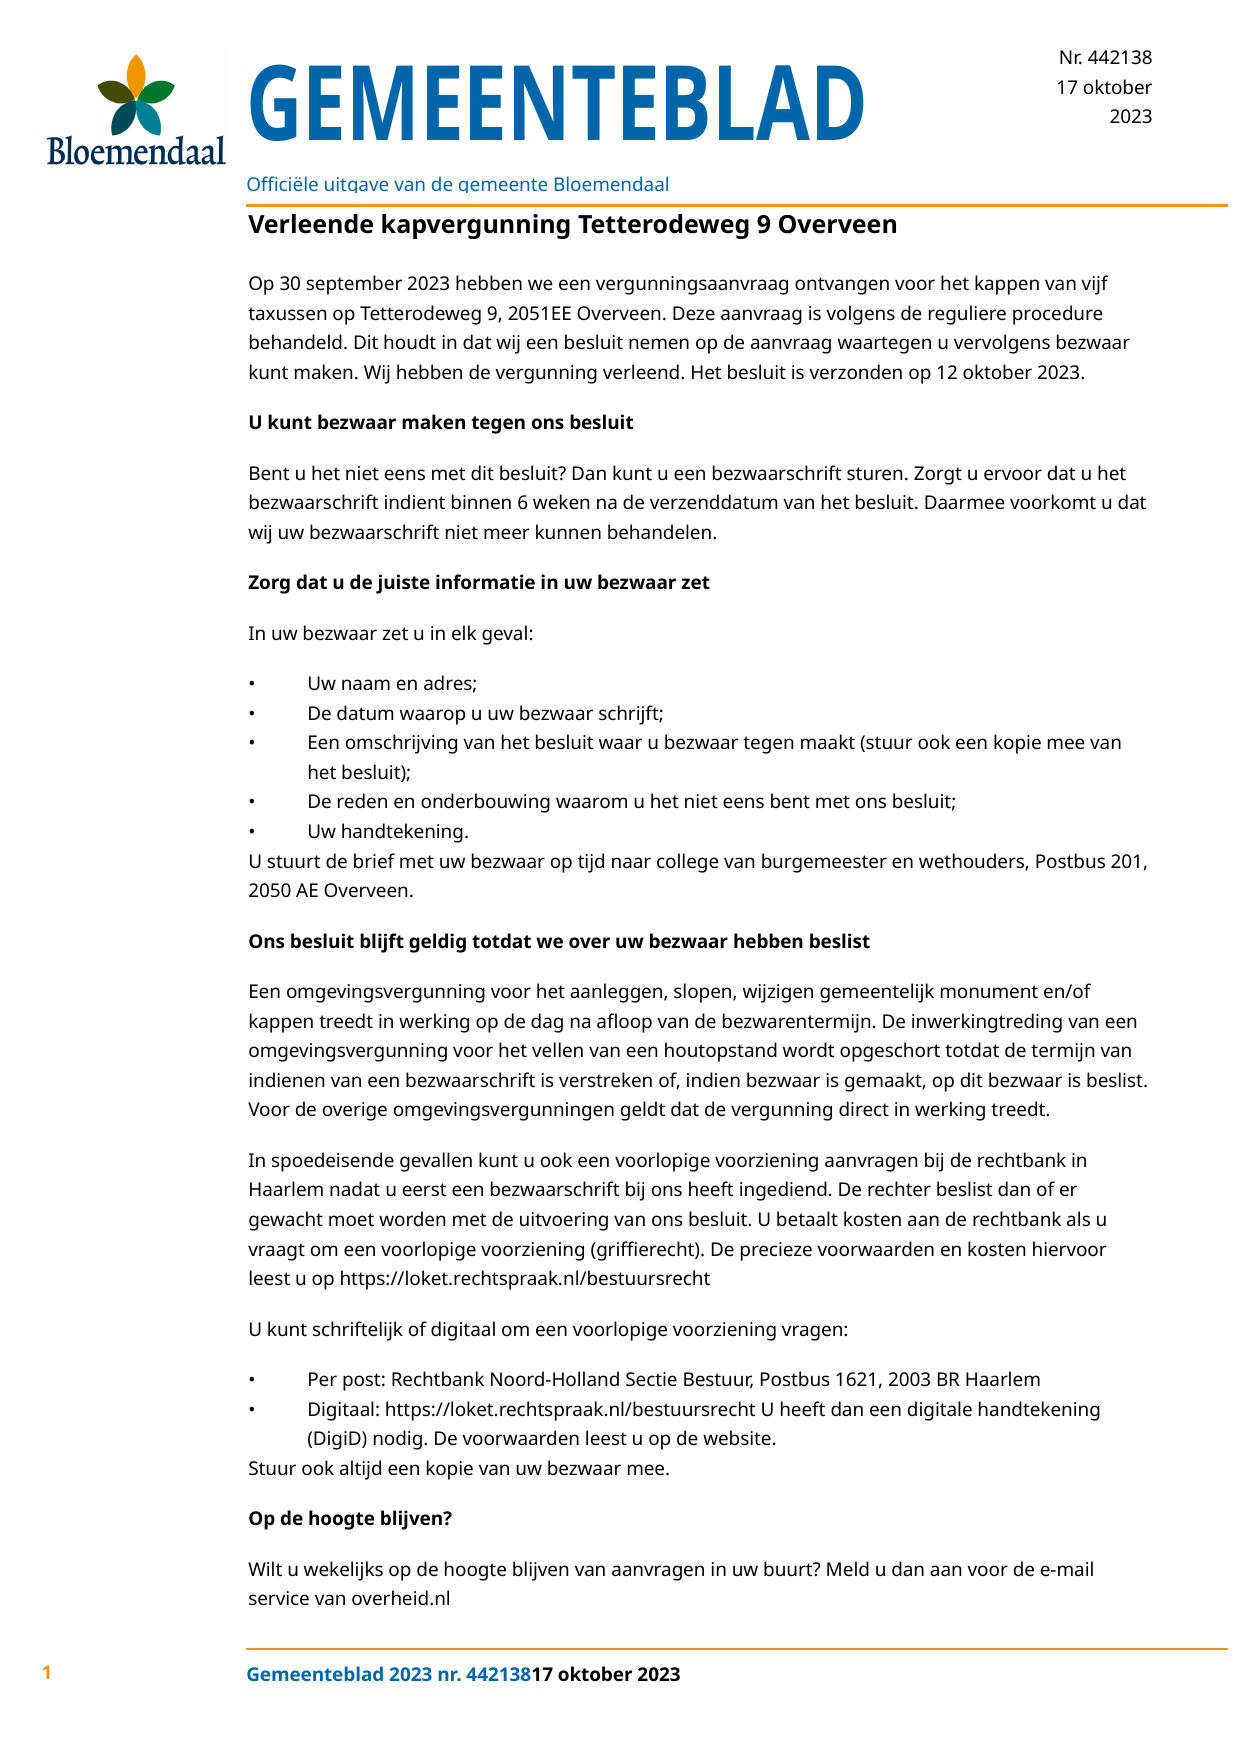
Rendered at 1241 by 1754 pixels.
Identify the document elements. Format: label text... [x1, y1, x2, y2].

text Bent u het niet eens met dit besluit? Dan kunt u een bezwaarschrift sturen. Zorgt u ervoor dat u het bezwaarschrift indient binnen 6 weken na de verzenddatum van het besluit. Daarmee voorkomt u dat wij uw bezwaarschrift niet meer kunnen behandelen. [248, 460, 1152, 545]
text U kunt schriftelijk of digitaal om een voorlopige voorziening vragen: [248, 1316, 1152, 1341]
text Stuur ook altijd een kopie van uw bezwaar mee. [248, 1455, 1152, 1481]
list Per post: Rechtbank Noord-Holland Sectie Bestuur, Postbus 1621, 2003 BR Haarlem [248, 1366, 1152, 1392]
list Een omschrijving van het besluit waar u bezwaar tegen maakt (stuur ook een kopie mee van het besluit); [248, 729, 1152, 785]
text Wilt u wekelijks op de hoogte blijven van aanvragen in uw buurt? Meld u dan aan voor de e-mail service van overheid.nl [248, 1556, 1152, 1611]
text Op de hoogte blijven? [248, 1505, 1152, 1531]
text In spoedeisende gevallen kunt u ook een voorlopige voorziening aanvragen bij de rechtbank in Haarlem nadat u eerst een bezwaarschrift bij ons heeft ingediend. De rechter beslist dan of er gewacht moet worden met de uitvoering van ons besluit. U betaalt kosten aan de rechtbank als u vraagt om een voorlopige voorziening (griffierecht). De precieze voorwaarden en kosten hiervoor leest u op https://loket.rechtspraak.nl/bestuursrecht [248, 1147, 1152, 1291]
text Zorg dat u de juiste informatie in uw bezwaar zet [248, 569, 1152, 595]
text U stuurt de brief met uw bezwaar op tijd naar college van burgemeester en wethouders, Postbus 201, 2050 AE Overveen. [248, 848, 1152, 903]
list De datum waarop u uw bezwaar schrijft; [248, 700, 1152, 726]
list Digitaal: https://loket.rechtspraak.nl/bestuursrecht U heeft dan een digitale handtekening (DigiD) nodig. De voorwaarden leest u op de website. [248, 1396, 1152, 1451]
text U kunt bezwaar maken tegen ons besluit [248, 409, 1152, 435]
text Ons besluit blijft geldig totdat we over uw bezwaar hebben beslist [248, 928, 1152, 953]
text Op 30 september 2023 hebben we een vergunningsaanvraag ontvangen voor het kappen van vijf taxussen op Tetterodeweg 9, 2051EE Overveen. Deze aanvraag is volgens de reguliere procedure behandeld. Dit houdt in dat wij een besluit nemen op de aanvraag waartegen u vervolgens bezwaar kunt maken. Wij hebben de vergunning verleend. Het besluit is verzonden op 12 oktober 2023. [248, 270, 1152, 385]
list Uw naam en adres; [248, 670, 1152, 696]
text Een omgevingsvergunning voor het aanleggen, slopen, wijzigen gemeentelijk monument en/of kappen treedt in werking op de dag na afloop van de bezwarentermijn. De inwerkingtreding van een omgevingsvergunning voor het vellen van een houtopstand wordt opgeschort totdat de termijn van indienen van een bezwaarschrift is verstreken of, indien bezwaar is gemaakt, op dit bezwaar is beslist. Voor de overige omgevingsvergunningen geldt dat de vergunning direct in werking treedt. [248, 978, 1152, 1122]
picture [41, 47, 231, 172]
list De reden en onderbouwing waarom u het niet eens bent met ons besluit; [248, 789, 1152, 814]
text Verleende kapvergunning Tetterodeweg 9 Overveen [248, 207, 1152, 241]
text In uw bezwaar zet u in elk geval: [248, 620, 1152, 646]
list Uw handtekening. [248, 818, 1152, 844]
